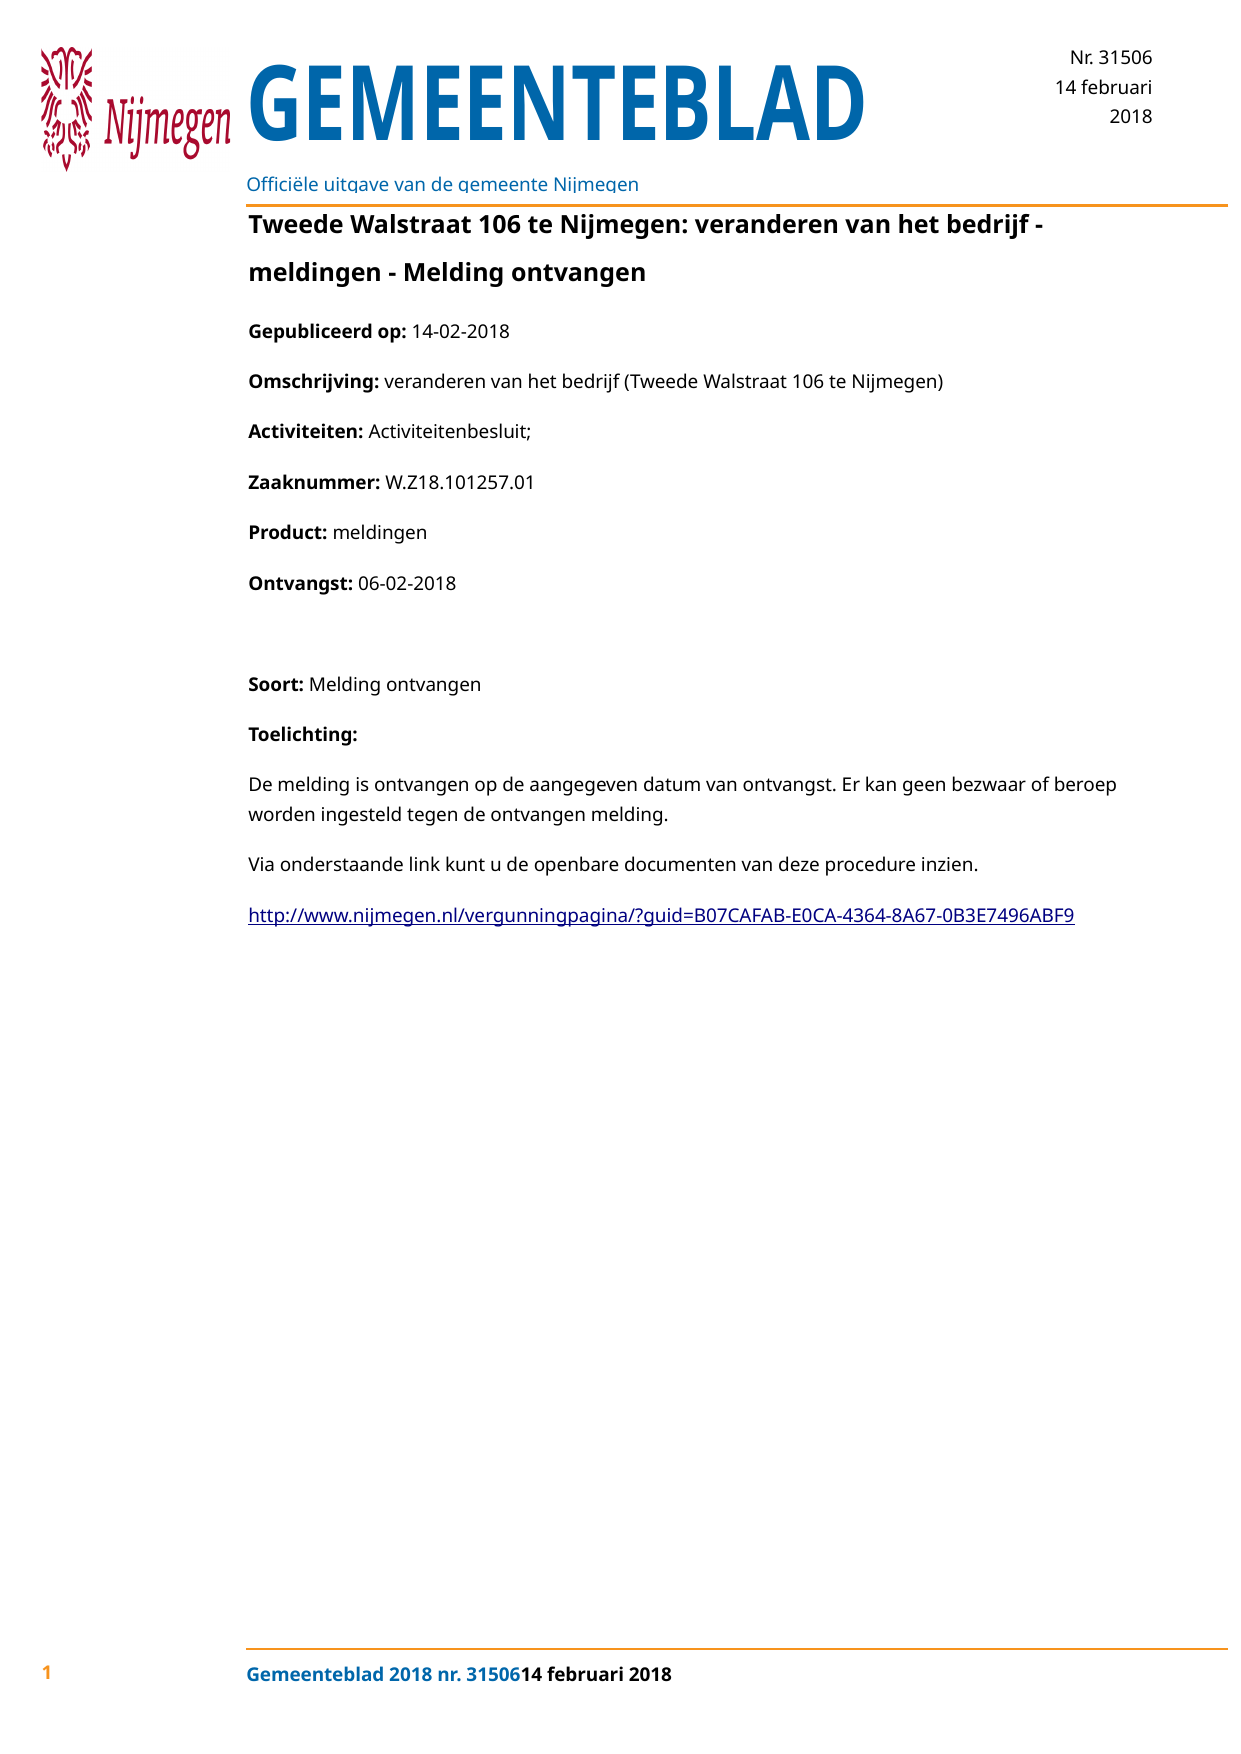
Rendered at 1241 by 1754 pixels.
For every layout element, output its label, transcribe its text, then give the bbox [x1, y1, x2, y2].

text Tweede Walstraat 106 te Nijmegen: veranderen van het bedrijf - meldingen - Melding ontvangen [248, 207, 1152, 288]
text Ontvangst: 06-02-2018 [248, 570, 1152, 596]
text Omschrijving: veranderen van het bedrijf (Tweede Walstraat 106 te Nijmegen) [248, 368, 1152, 394]
text De melding is ontvangen op de aangegeven datum van ontvangst. Er kan geen bezwaar of beroep worden ingesteld tegen de ontvangen melding. [248, 772, 1152, 827]
text Via onderstaande link kunt u de openbare documenten van deze procedure inzien. [248, 852, 1152, 877]
text Gepubliceerd op: 14-02-2018 [248, 318, 1152, 344]
text Toelichting: [248, 721, 1152, 747]
picture [41, 47, 231, 172]
text Activiteiten: Activiteitenbesluit; [248, 419, 1152, 444]
text http://www.nijmegen.nl/vergunningpagina/?guid=B07CAFAB-E0CA-4364-8A67-0B3E7496ABF9 [248, 902, 1152, 928]
text Product: meldingen [248, 519, 1152, 545]
text Zaaknummer: W.Z18.101257.01 [248, 469, 1152, 495]
text Soort: Melding ontvangen [248, 671, 1152, 697]
